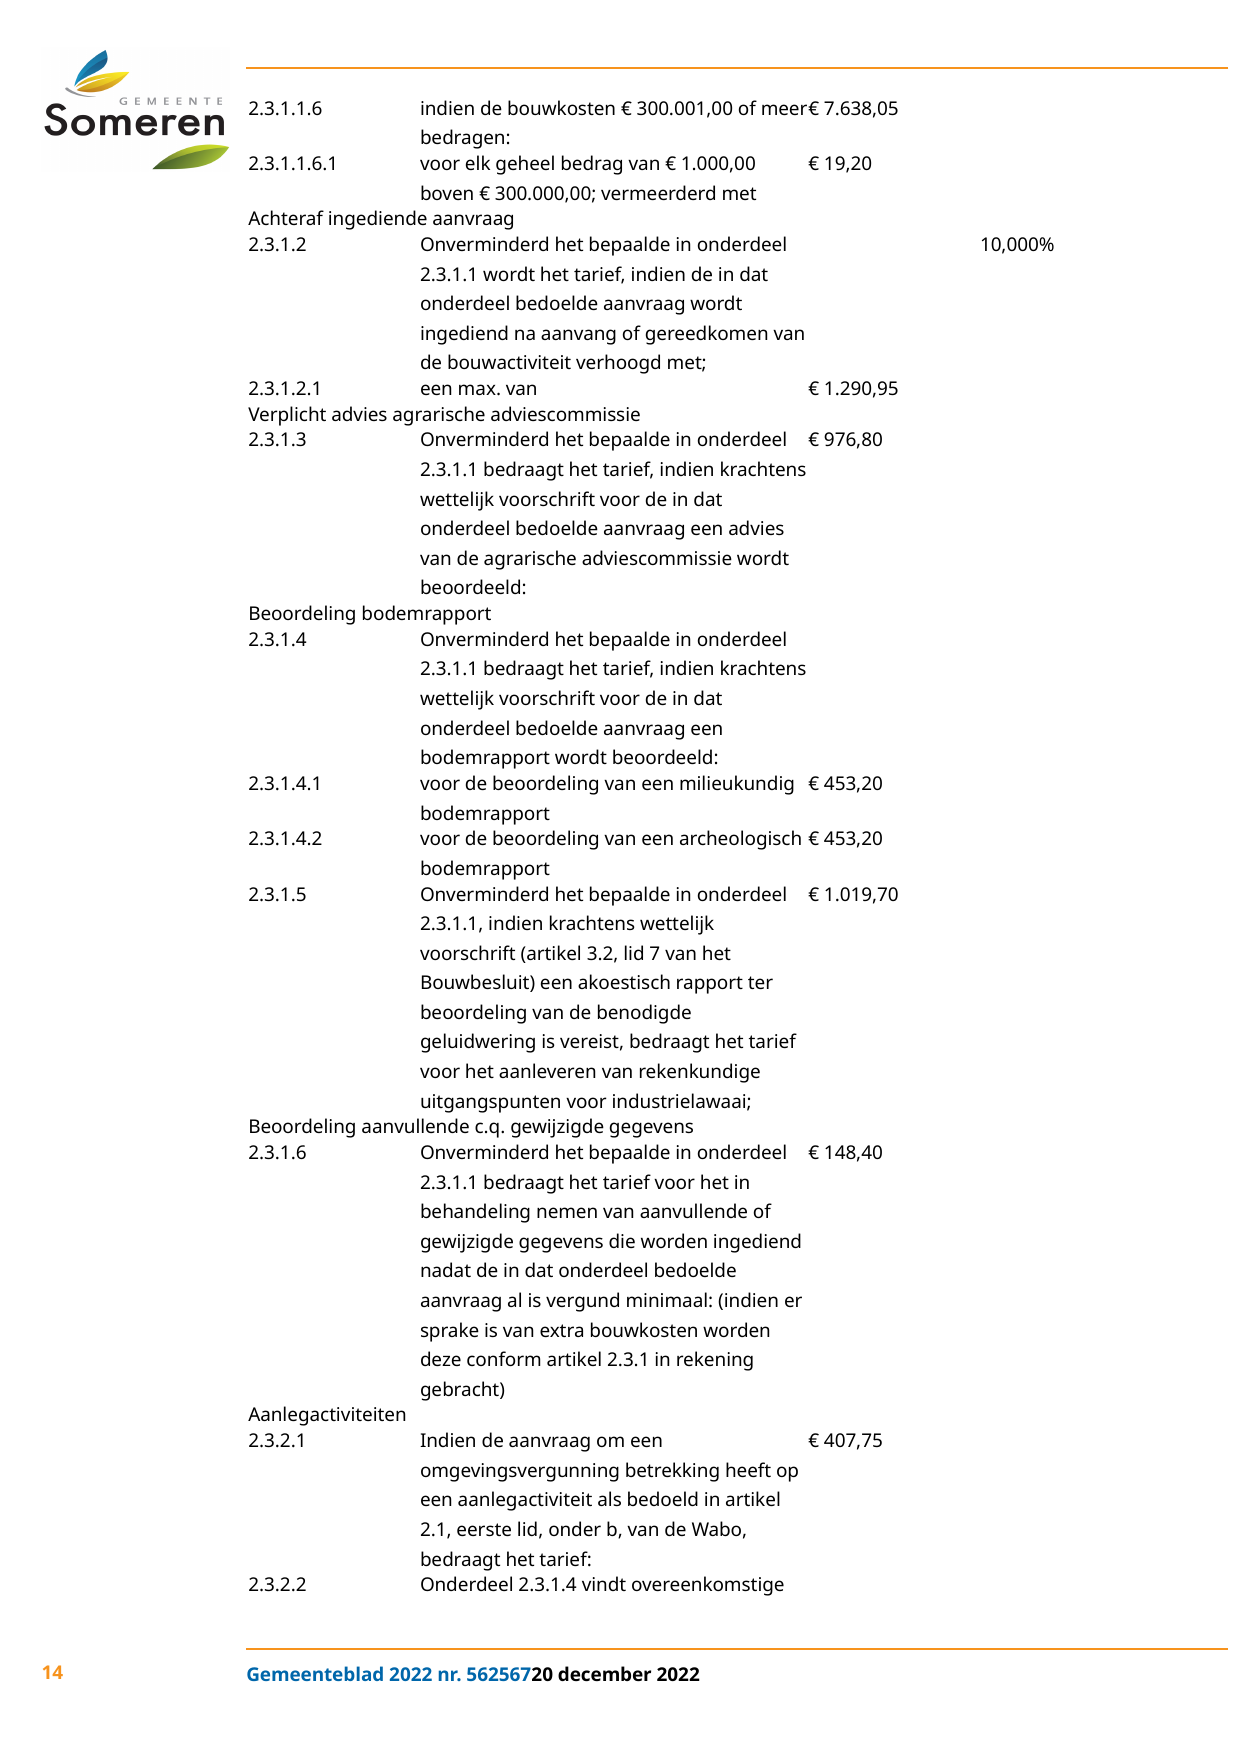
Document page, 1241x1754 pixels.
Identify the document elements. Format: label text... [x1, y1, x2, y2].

table_cell 2.3.1.1.6.1 [248, 150, 420, 205]
table_cell € 148,40 [808, 1139, 980, 1402]
table_cell 10,000% [980, 231, 1152, 375]
table_cell Onverminderd het bepaalde in onderdeel 2.3.1.1 bedraagt het tarief, indien krachtens wettelijk voorschrift voor de in dat onderdeel bedoelde aanvraag een bodemrapport wordt beoordeeld: [420, 626, 808, 770]
table_cell [980, 95, 1152, 150]
table_cell [980, 1571, 1152, 1597]
table_cell 2.3.1.6 [248, 1139, 420, 1402]
table_cell indien de bouwkosten € 300.001,00 of meer bedragen: [420, 95, 808, 150]
table_cell Onverminderd het bepaalde in onderdeel 2.3.1.1 wordt het tarief, indien de in dat onderdeel bedoelde aanvraag wordt ingediend na aanvang of gereedkomen van de bouwactiviteit verhoogd met; [420, 231, 808, 375]
table_cell 2.3.1.4 [248, 626, 420, 770]
table_cell € 453,20 [808, 825, 980, 881]
table_cell [980, 825, 1152, 881]
table_cell € 976,80 [808, 427, 980, 600]
table_cell voor elk geheel bedrag van € 1.000,00 boven € 300.000,00; vermeerderd met [420, 150, 808, 205]
table_cell € 453,20 [808, 770, 980, 825]
table_cell [980, 427, 1152, 600]
table_cell een max. van [420, 375, 808, 401]
table_cell € 407,75 [808, 1428, 980, 1571]
table_cell Onverminderd het bepaalde in onderdeel 2.3.1.1 bedraagt het tarief voor het in behandeling nemen van aanvullende of gewijzigde gegevens die worden ingediend nadat de in dat onderdeel bedoelde aanvraag al is vergund minimaal: (indien er sprake is van extra bouwkosten worden deze conform artikel 2.3.1 in rekening gebracht) [420, 1139, 808, 1402]
table_cell [808, 231, 980, 375]
table_cell [808, 626, 980, 770]
table_cell [980, 1139, 1152, 1402]
table_cell Aanlegactiviteiten [248, 1402, 980, 1427]
table_cell Verplicht advies agrarische adviescommissie [248, 401, 980, 427]
table_cell [808, 1571, 980, 1597]
table_cell 2.3.1.2.1 [248, 375, 420, 401]
table_cell Indien de aanvraag om een omgevingsvergunning betrekking heeft op een aanlegactiviteit als bedoeld in artikel 2.1, eerste lid, onder b, van de Wabo, bedraagt het tarief: [420, 1428, 808, 1571]
table_cell 2.3.1.3 [248, 427, 420, 600]
table_cell 2.3.1.4.1 [248, 770, 420, 825]
table_cell 2.3.2.1 [248, 1428, 420, 1571]
table_cell [980, 150, 1152, 205]
table_cell voor de beoordeling van een milieukundig bodemrapport [420, 770, 808, 825]
table_cell € 1.290,95 [808, 375, 980, 401]
table_cell 2.3.1.4.2 [248, 825, 420, 881]
table_cell [980, 770, 1152, 825]
table_cell [980, 1428, 1152, 1571]
table_cell € 19,20 [808, 150, 980, 205]
table_cell Onderdeel 2.3.1.4 vindt overeenkomstige [420, 1571, 808, 1597]
table_cell € 1.019,70 [808, 881, 980, 1113]
picture [41, 47, 231, 172]
table_cell 2.3.1.1.6 [248, 95, 420, 150]
table_cell Onverminderd het bepaalde in onderdeel 2.3.1.1 bedraagt het tarief, indien krachtens wettelijk voorschrift voor de in dat onderdeel bedoelde aanvraag een advies van de agrarische adviescommissie wordt beoordeeld: [420, 427, 808, 600]
table_cell 2.3.1.5 [248, 881, 420, 1113]
table_cell Beoordeling bodemrapport [248, 600, 980, 626]
table_cell 2.3.2.2 [248, 1571, 420, 1597]
table_cell Onverminderd het bepaalde in onderdeel 2.3.1.1, indien krachtens wettelijk voorschrift (artikel 3.2, lid 7 van het Bouwbesluit) een akoestisch rapport ter beoordeling van de benodigde geluidwering is vereist, bedraagt het tarief voor het aanleveren van rekenkundige uitgangspunten voor industrielawaai; [420, 881, 808, 1113]
table_cell [980, 375, 1152, 401]
table_cell [980, 881, 1152, 1113]
table_cell 2.3.1.2 [248, 231, 420, 375]
table_cell Achteraf ingediende aanvraag [248, 205, 980, 231]
table_cell voor de beoordeling van een archeologisch bodemrapport [420, 825, 808, 881]
table_cell [980, 626, 1152, 770]
table_cell Beoordeling aanvullende c.q. gewijzigde gegevens [248, 1114, 980, 1139]
table_cell € 7.638,05 [808, 95, 980, 150]
